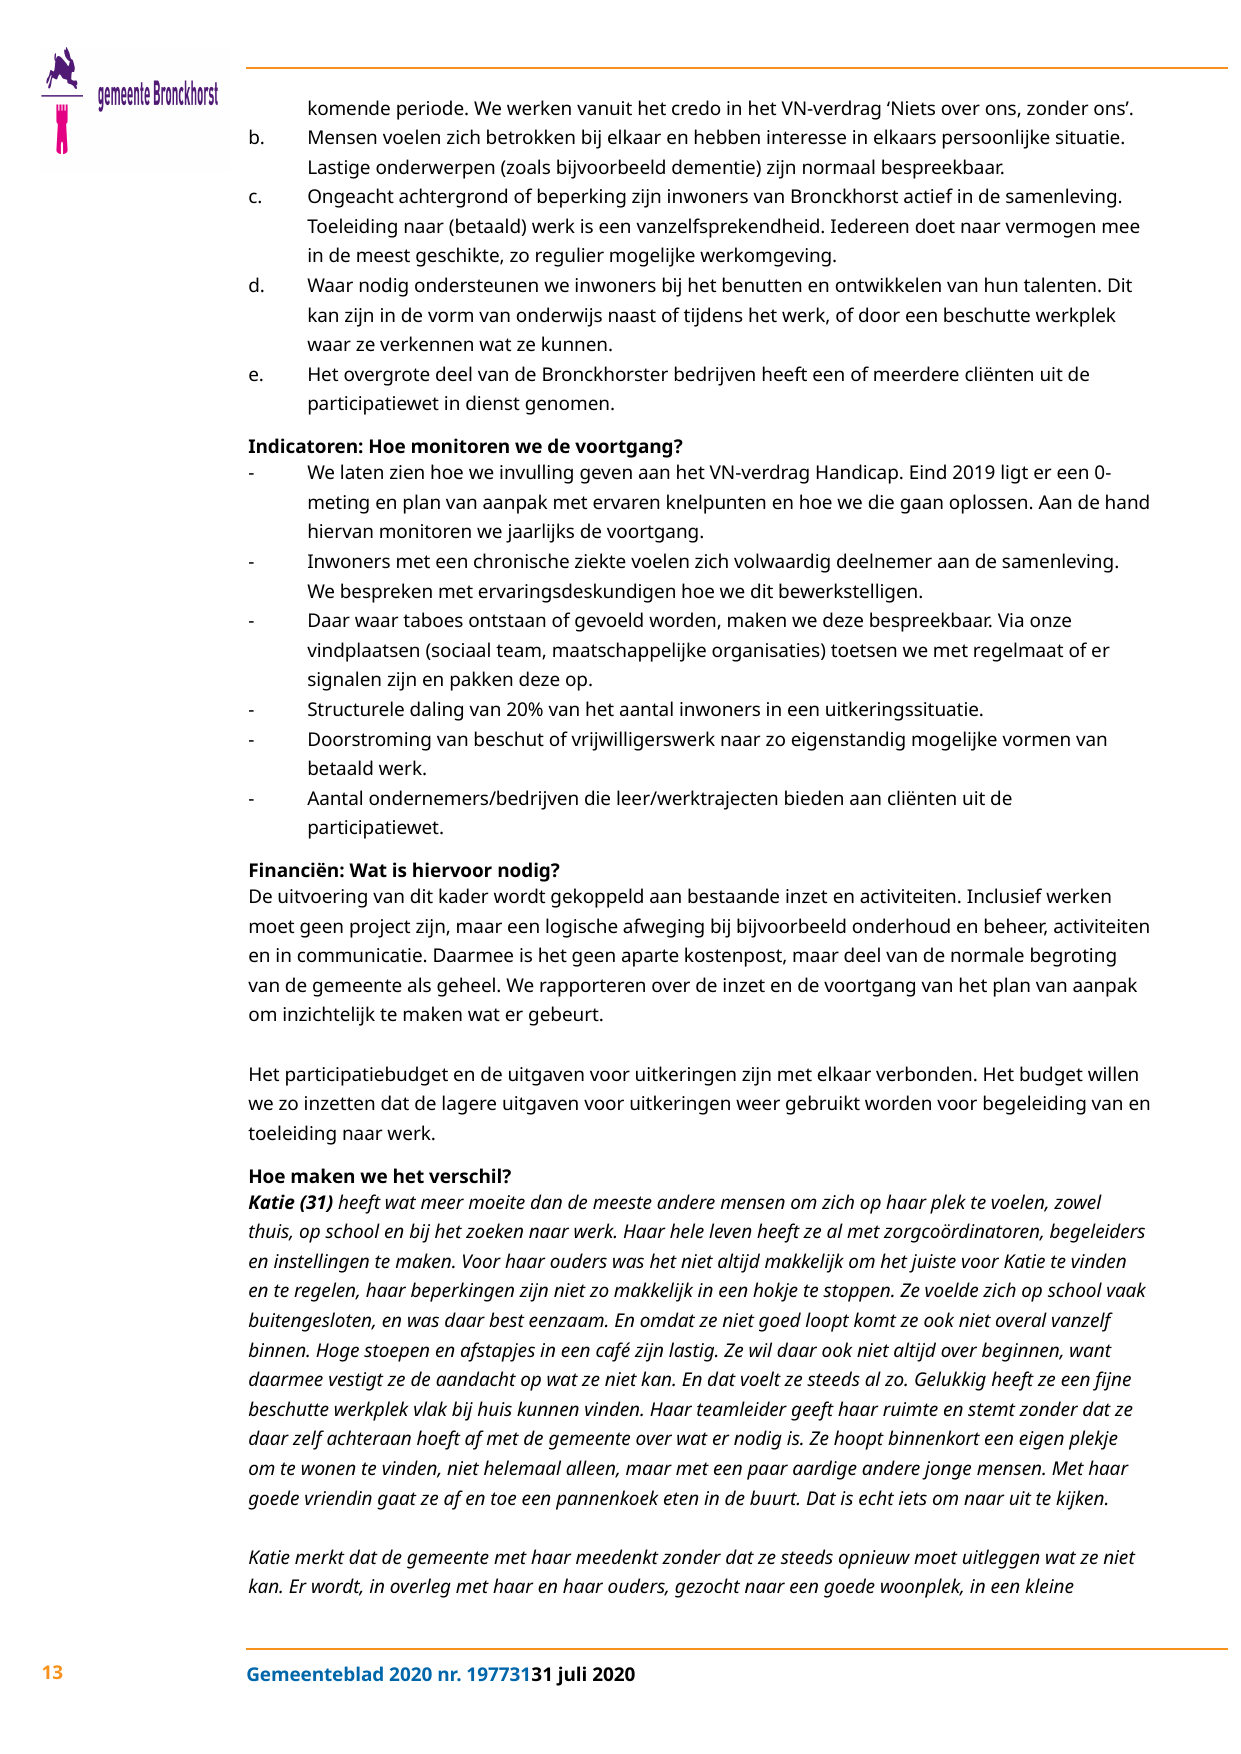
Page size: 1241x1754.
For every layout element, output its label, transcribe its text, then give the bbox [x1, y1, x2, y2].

list Daar waar taboes ontstaan of gevoeld worden, maken we deze bespreekbaar. Via onze vindplaatsen (sociaal team, maatschappelijke organisaties) toetsen we met regelmaat of er signalen zijn en pakken deze op. [248, 607, 1152, 692]
text Hoe maken we het verschil? [248, 1163, 1152, 1189]
list Doorstroming van beschut of vrijwilligerswerk naar zo eigenstandig mogelijke vormen van betaald werk. [248, 726, 1152, 781]
text De uitvoering van dit kader wordt gekoppeld aan bestaande inzet en activiteiten. Inclusief werken moet geen project zijn, maar een logische afweging bij bijvoorbeeld onderhoud en beheer, activiteiten en in communicatie. Daarmee is het geen aparte kostenpost, maar deel van de normale begroting van de gemeente als geheel. We rapporteren over de inzet en de voortgang van het plan van aanpak om inzichtelijk te maken wat er gebeurt. [248, 883, 1152, 1027]
text Indicatoren: Hoe monitoren we de voortgang? [248, 434, 1152, 459]
list komende periode. We werken vanuit het credo in het VN-verdrag ‘Niets over ons, zonder ons’. [248, 95, 1152, 121]
text Financiën: Wat is hiervoor nodig? [248, 858, 1152, 883]
list Waar nodig ondersteunen we inwoners bij het benutten en ontwikkelen van hun talenten. Dit kan zijn in de vorm van onderwijs naast of tijdens het werk, of door een beschutte werkplek waar ze verkennen wat ze kunnen. [248, 272, 1152, 357]
list Het overgrote deel van de Bronckhorster bedrijven heeft een of meerdere cliënten uit de participatiewet in dienst genomen. [248, 361, 1152, 416]
list We laten zien hoe we invulling geven aan het VN-verdrag Handicap. Eind 2019 ligt er een 0-meting en plan van aanpak met ervaren knelpunten en hoe we die gaan oplossen. Aan de hand hiervan monitoren we jaarlijks de voortgang. [248, 459, 1152, 544]
picture [41, 47, 231, 172]
list Structurele daling van 20% van het aantal inwoners in een uitkeringssituatie. [248, 696, 1152, 722]
table_header Katie (31) heeft wat meer moeite dan de meeste andere mensen om zich op haar plek te voelen, zowel thuis, op school en bij het zoeken naar werk. Haar hele leven heeft ze al met zorgcoördinatoren, begeleiders en instellingen te maken. Voor haar ouders was het niet altijd makkelijk om het juiste voor Katie te vinden en te regelen, haar beperkingen zijn niet zo makkelijk in een hokje te stoppen. Ze voelde zich op school vaak buitengesloten, en was daar best eenzaam. En omdat ze niet goed loopt komt ze ook niet overal vanzelf binnen. Hoge stoepen en afstapjes in een café zijn lastig. Ze wil daar ook niet altijd over beginnen, want daarmee vestigt ze de aandacht op wat ze niet kan. En dat voelt ze steeds al zo. Gelukkig heeft ze een fijne beschutte werkplek vlak bij huis kunnen vinden. Haar teamleider geeft haar ruimte en stemt zonder dat ze daar zelf achteraan hoeft af met de gemeente over wat er nodig is. Ze hoopt binnenkort een eigen plekje om te wonen te vinden, niet helemaal alleen, maar met een paar aardige andere jonge mensen. Met haar goede vriendin gaat ze af en toe een pannenkoek eten in de buurt. Dat is echt iets om naar uit te kijken. Katie merkt dat de gemeente met haar meedenkt zonder dat ze steeds opnieuw moet uitleggen wat ze niet kan. Er wordt, in overleg met haar en haar ouders, gezocht naar een goede woonplek, in een kleine [248, 1189, 1152, 1599]
list Inwoners met een chronische ziekte voelen zich volwaardig deelnemer aan de samenleving. We bespreken met ervaringsdeskundigen hoe we dit bewerkstelligen. [248, 548, 1152, 603]
list Ongeacht achtergrond of beperking zijn inwoners van Bronckhorst actief in de samenleving. Toeleiding naar (betaald) werk is een vanzelfsprekendheid. Iedereen doet naar vermogen mee in de meest geschikte, zo regulier mogelijke werkomgeving. [248, 183, 1152, 268]
text Het participatiebudget en de uitgaven voor uitkeringen zijn met elkaar verbonden. Het budget willen we zo inzetten dat de lagere uitgaven voor uitkeringen weer gebruikt worden voor begeleiding van en toeleiding naar werk. [248, 1061, 1152, 1146]
list Aantal ondernemers/bedrijven die leer/werktrajecten bieden aan cliënten uit de participatiewet. [248, 785, 1152, 840]
list Mensen voelen zich betrokken bij elkaar en hebben interesse in elkaars persoonlijke situatie. Lastige onderwerpen (zoals bijvoorbeeld dementie) zijn normaal bespreekbaar. [248, 124, 1152, 180]
